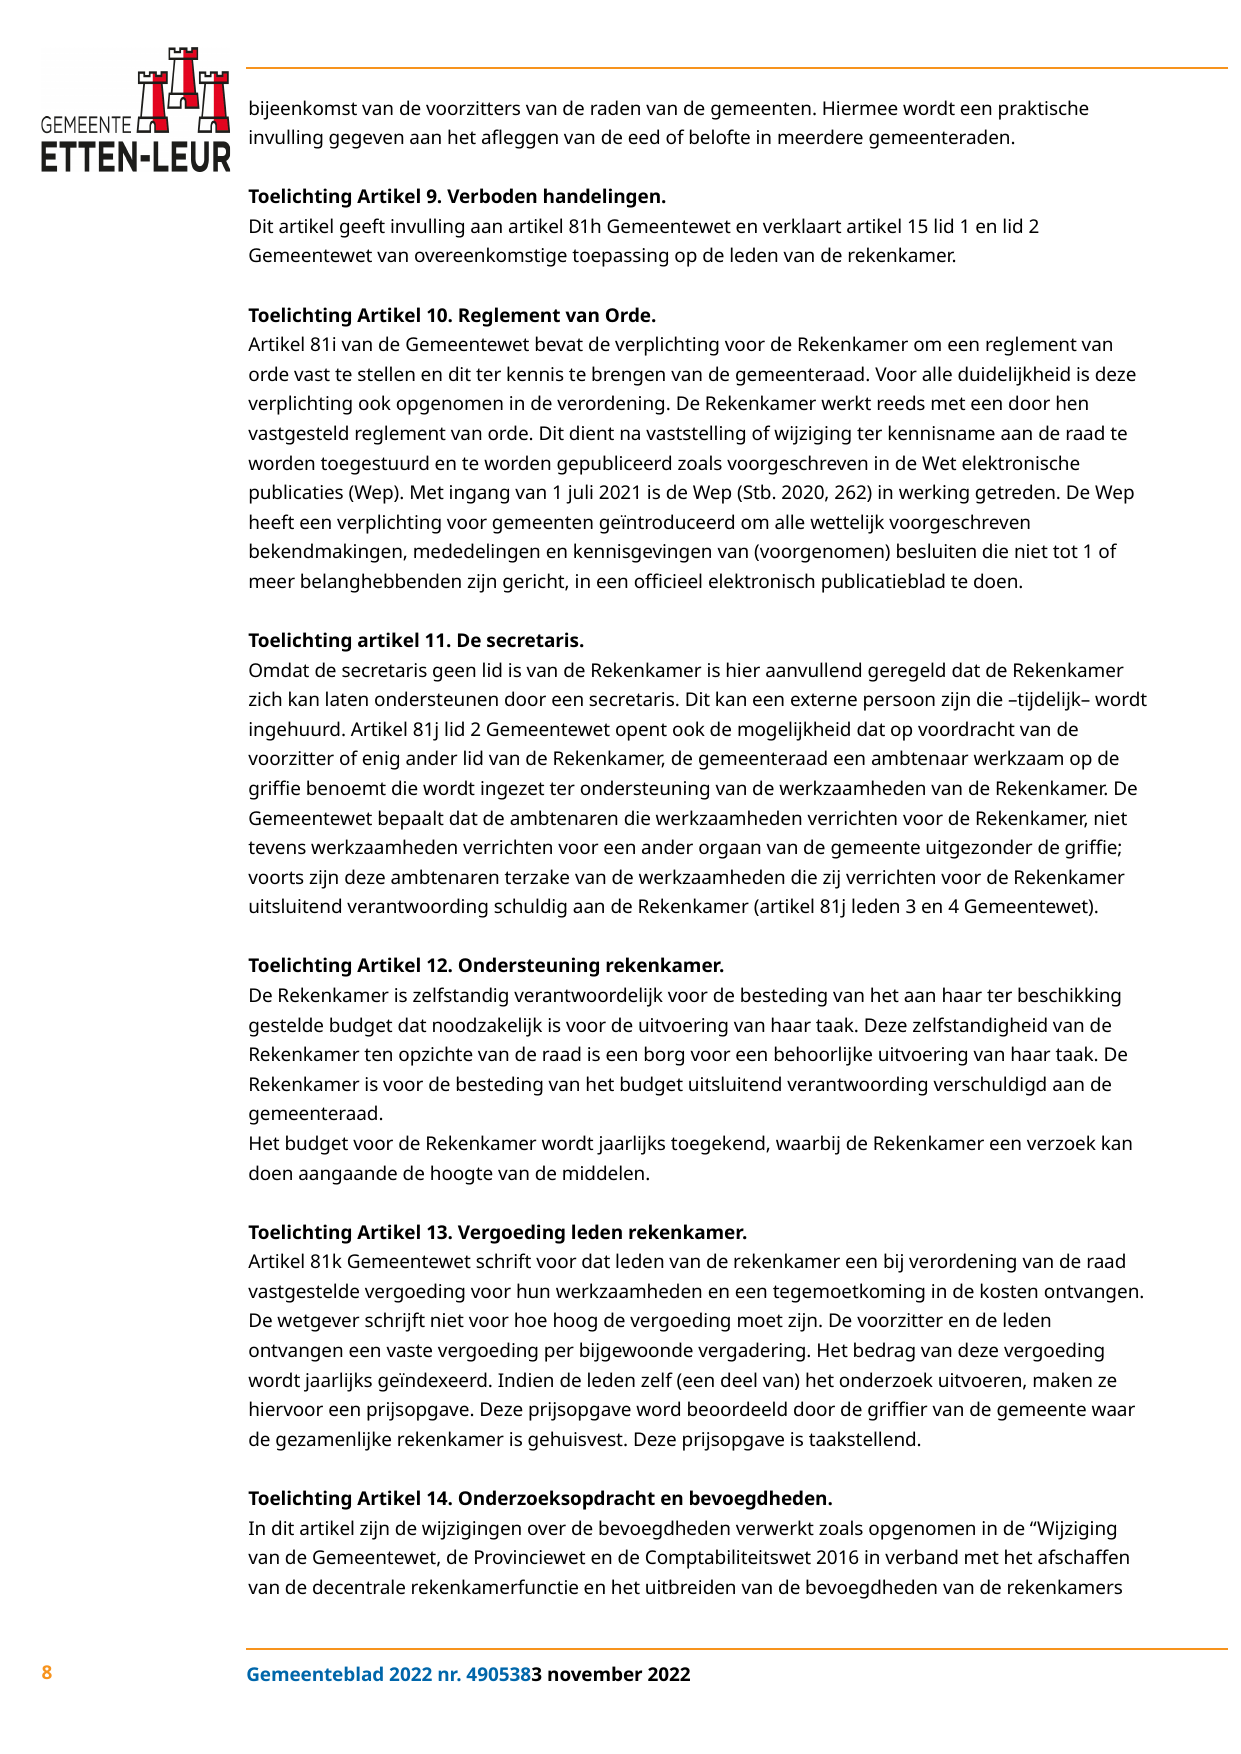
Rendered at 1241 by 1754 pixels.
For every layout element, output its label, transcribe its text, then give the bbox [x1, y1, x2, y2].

text Toelichting Artikel 12. Ondersteuning rekenkamer. [248, 953, 1152, 978]
text Toelichting Artikel 10. Reglement van Orde. [248, 302, 1152, 328]
text Dit artikel geeft invulling aan artikel 81h Gemeentewet en verklaart artikel 15 lid 1 en lid 2 Gemeentewet van overeenkomstige toepassing op de leden van de rekenkamer. [248, 213, 1152, 268]
text Artikel 81k Gemeentewet schrift voor dat leden van de rekenkamer een bij verordening van de raad vastgestelde vergoeding voor hun werkzaamheden en een tegemoetkoming in de kosten ontvangen. De wetgever schrijft niet voor hoe hoog de vergoeding moet zijn. De voorzitter en de leden ontvangen een vaste vergoeding per bijgewoonde vergadering. Het bedrag van deze vergoeding wordt jaarlijks geïndexeerd. Indien de leden zelf (een deel van) het onderzoek uitvoeren, maken ze hiervoor een prijsopgave. Deze prijsopgave word beoordeeld door de griffier van de gemeente waar de gezamenlijke rekenkamer is gehuisvest. Deze prijsopgave is taakstellend. [248, 1248, 1152, 1452]
text De Rekenkamer is zelfstandig verantwoordelijk voor de besteding van het aan haar ter beschikking gestelde budget dat noodzakelijk is voor de uitvoering van haar taak. Deze zelfstandigheid van de Rekenkamer ten opzichte van de raad is een borg voor een behoorlijke uitvoering van haar taak. De Rekenkamer is voor de besteding van het budget uitsluitend verantwoording verschuldigd aan de gemeenteraad. [248, 982, 1152, 1126]
text Het budget voor de Rekenkamer wordt jaarlijks toegekend, waarbij de Rekenkamer een verzoek kan doen aangaande de hoogte van de middelen. [248, 1130, 1152, 1186]
text Toelichting artikel 11. De secretaris. [248, 627, 1152, 653]
text Omdat de secretaris geen lid is van de Rekenkamer is hier aanvullend geregeld dat de Rekenkamer zich kan laten ondersteunen door een secretaris. Dit kan een externe persoon zijn die –tijdelijk– wordt ingehuurd. Artikel 81j lid 2 Gemeentewet opent ook de mogelijkheid dat op voordracht van de voorzitter of enig ander lid van de Rekenkamer, de gemeenteraad een ambtenaar werkzaam op de griffie benoemt die wordt ingezet ter ondersteuning van de werkzaamheden van de Rekenkamer. De Gemeentewet bepaalt dat de ambtenaren die werkzaamheden verrichten voor de Rekenkamer, niet tevens werkzaamheden verrichten voor een ander orgaan van de gemeente uitgezonder de griffie; voorts zijn deze ambtenaren terzake van de werkzaamheden die zij verrichten voor de Rekenkamer uitsluitend verantwoording schuldig aan de Rekenkamer (artikel 81j leden 3 en 4 Gemeentewet). [248, 657, 1152, 919]
text In dit artikel zijn de wijzigingen over de bevoegdheden verwerkt zoals opgenomen in de “Wijziging van de Gemeentewet, de Provinciewet en de Comptabiliteitswet 2016 in verband met het afschaffen van de decentrale rekenkamerfunctie en het uitbreiden van de bevoegdheden van de rekenkamers [248, 1515, 1152, 1600]
text Toelichting Artikel 14. Onderzoeksopdracht en bevoegdheden. [248, 1485, 1152, 1511]
text Artikel 81i van de Gemeentewet bevat de verplichting voor de Rekenkamer om een reglement van orde vast te stellen en dit ter kennis te brengen van de gemeenteraad. Voor alle duidelijkheid is deze verplichting ook opgenomen in de verordening. De Rekenkamer werkt reeds met een door hen vastgesteld reglement van orde. Dit dient na vaststelling of wijziging ter kennisname aan de raad te worden toegestuurd en te worden gepubliceerd zoals voorgeschreven in de Wet elektronische publicaties (Wep). Met ingang van 1 juli 2021 is de Wep (Stb. 2020, 262) in werking getreden. De Wep heeft een verplichting voor gemeenten geïntroduceerd om alle wettelijk voorgeschreven bekendmakingen, mededelingen en kennisgevingen van (voorgenomen) besluiten die niet tot 1 of meer belanghebbenden zijn gericht, in een officieel elektronisch publicatieblad te doen. [248, 331, 1152, 594]
picture [41, 47, 231, 172]
text Toelichting Artikel 9. Verboden handelingen. [248, 183, 1152, 209]
text bijeenkomst van de voorzitters van de raden van de gemeenten. Hiermee wordt een praktische invulling gegeven aan het afleggen van de eed of belofte in meerdere gemeenteraden. [248, 95, 1152, 150]
text Toelichting Artikel 13. Vergoeding leden rekenkamer. [248, 1219, 1152, 1245]
